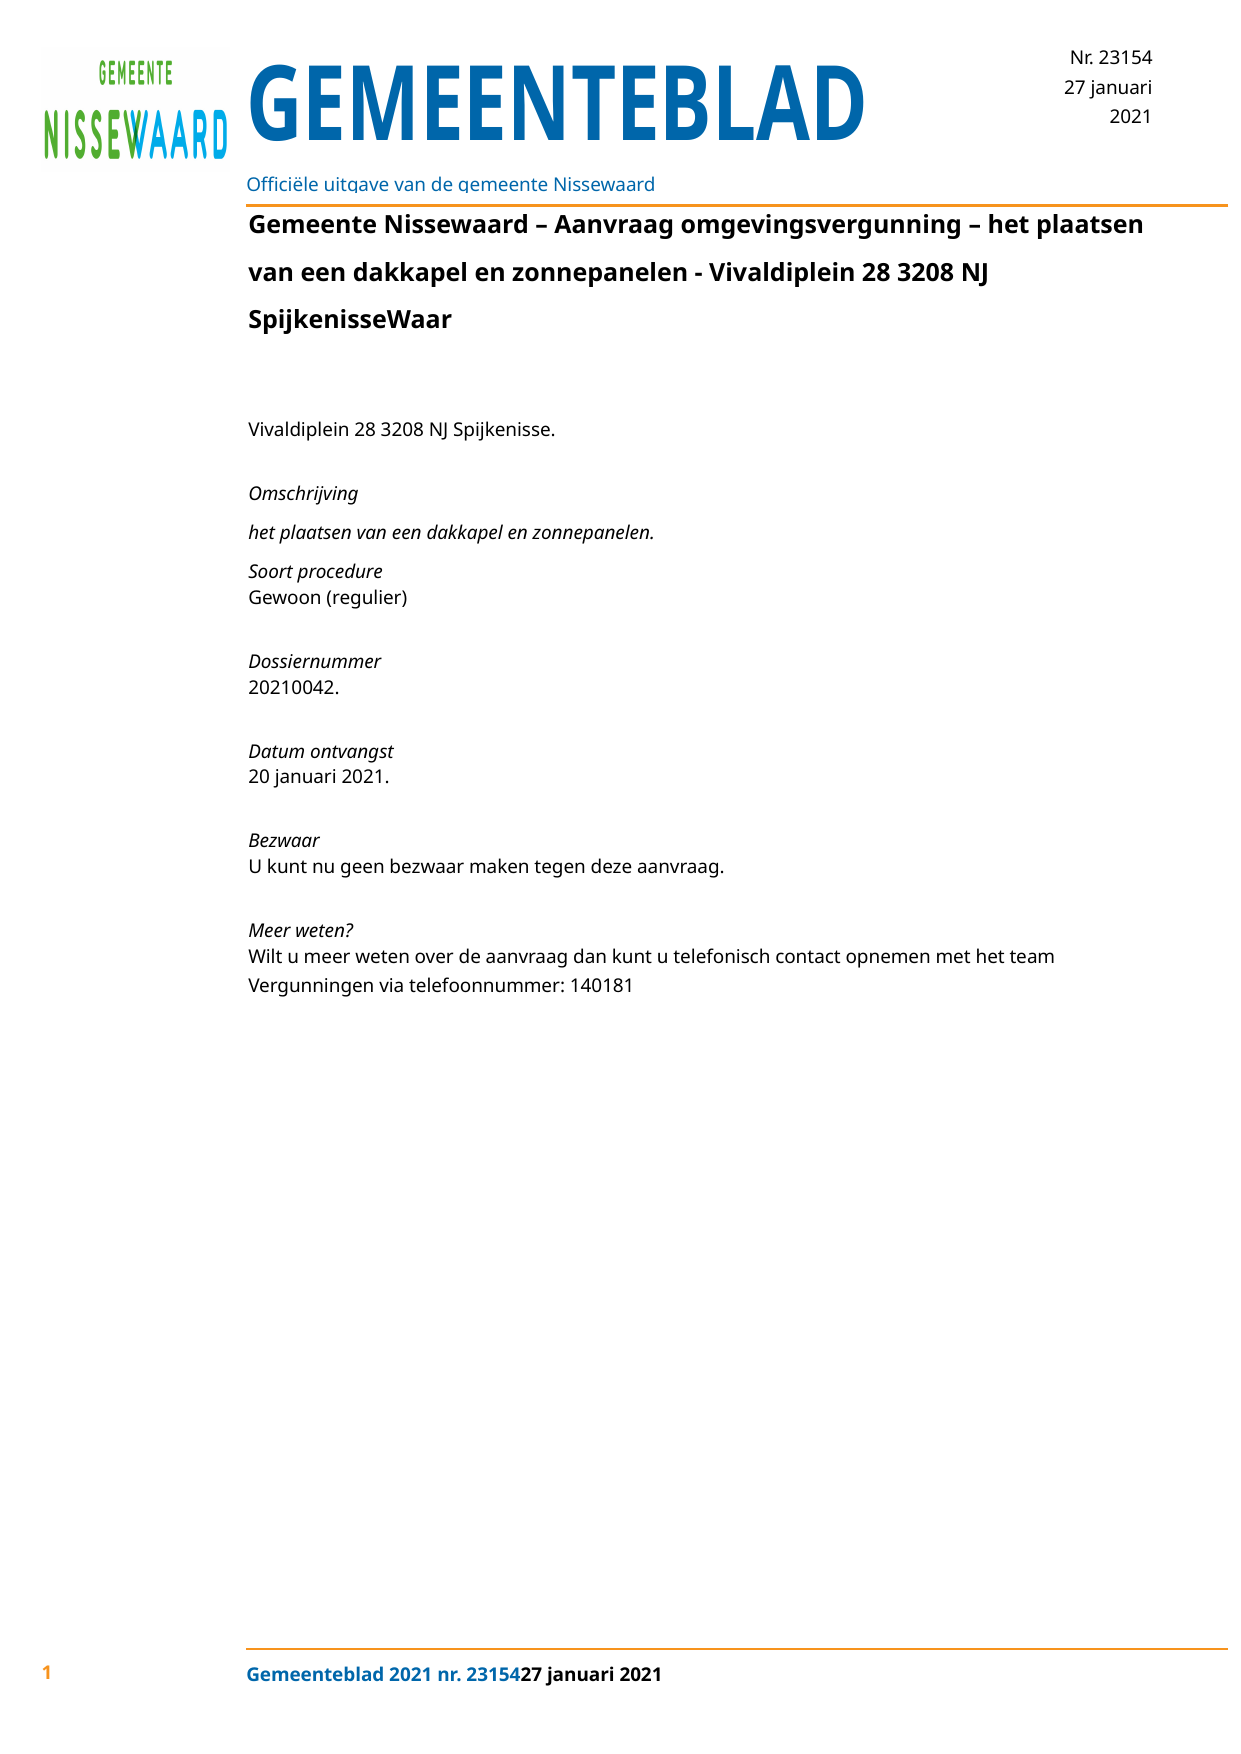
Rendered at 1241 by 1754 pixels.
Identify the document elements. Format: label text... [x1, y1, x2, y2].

text 20 januari 2021. [248, 763, 1152, 789]
text Soort procedure [248, 558, 1152, 584]
text U kunt nu geen bezwaar maken tegen deze aanvraag. [248, 853, 1152, 879]
text Vivaldiplein 28 3208 NJ Spijkenisse. [248, 416, 1152, 442]
picture [41, 47, 231, 172]
text Meer weten? [248, 917, 1152, 943]
text Wilt u meer weten over de aanvraag dan kunt u telefonisch contact opnemen met het team Vergunningen via telefoonnummer: 140181 [248, 943, 1152, 998]
text 20210042. [248, 674, 1152, 699]
text Datum ontvangst [248, 738, 1152, 763]
text Dossiernummer [248, 648, 1152, 674]
text Gewoon (regulier) [248, 584, 1152, 610]
text Gemeente Nissewaard – Aanvraag omgevingsvergunning – het plaatsen van een dakkapel en zonnepanelen - Vivaldiplein 28 3208 NJ SpijkenisseWaar [248, 207, 1152, 336]
text het plaatsen van een dakkapel en zonnepanelen. [248, 519, 1152, 545]
text Bezwaar [248, 827, 1152, 853]
text Omschrijving [248, 480, 1152, 506]
